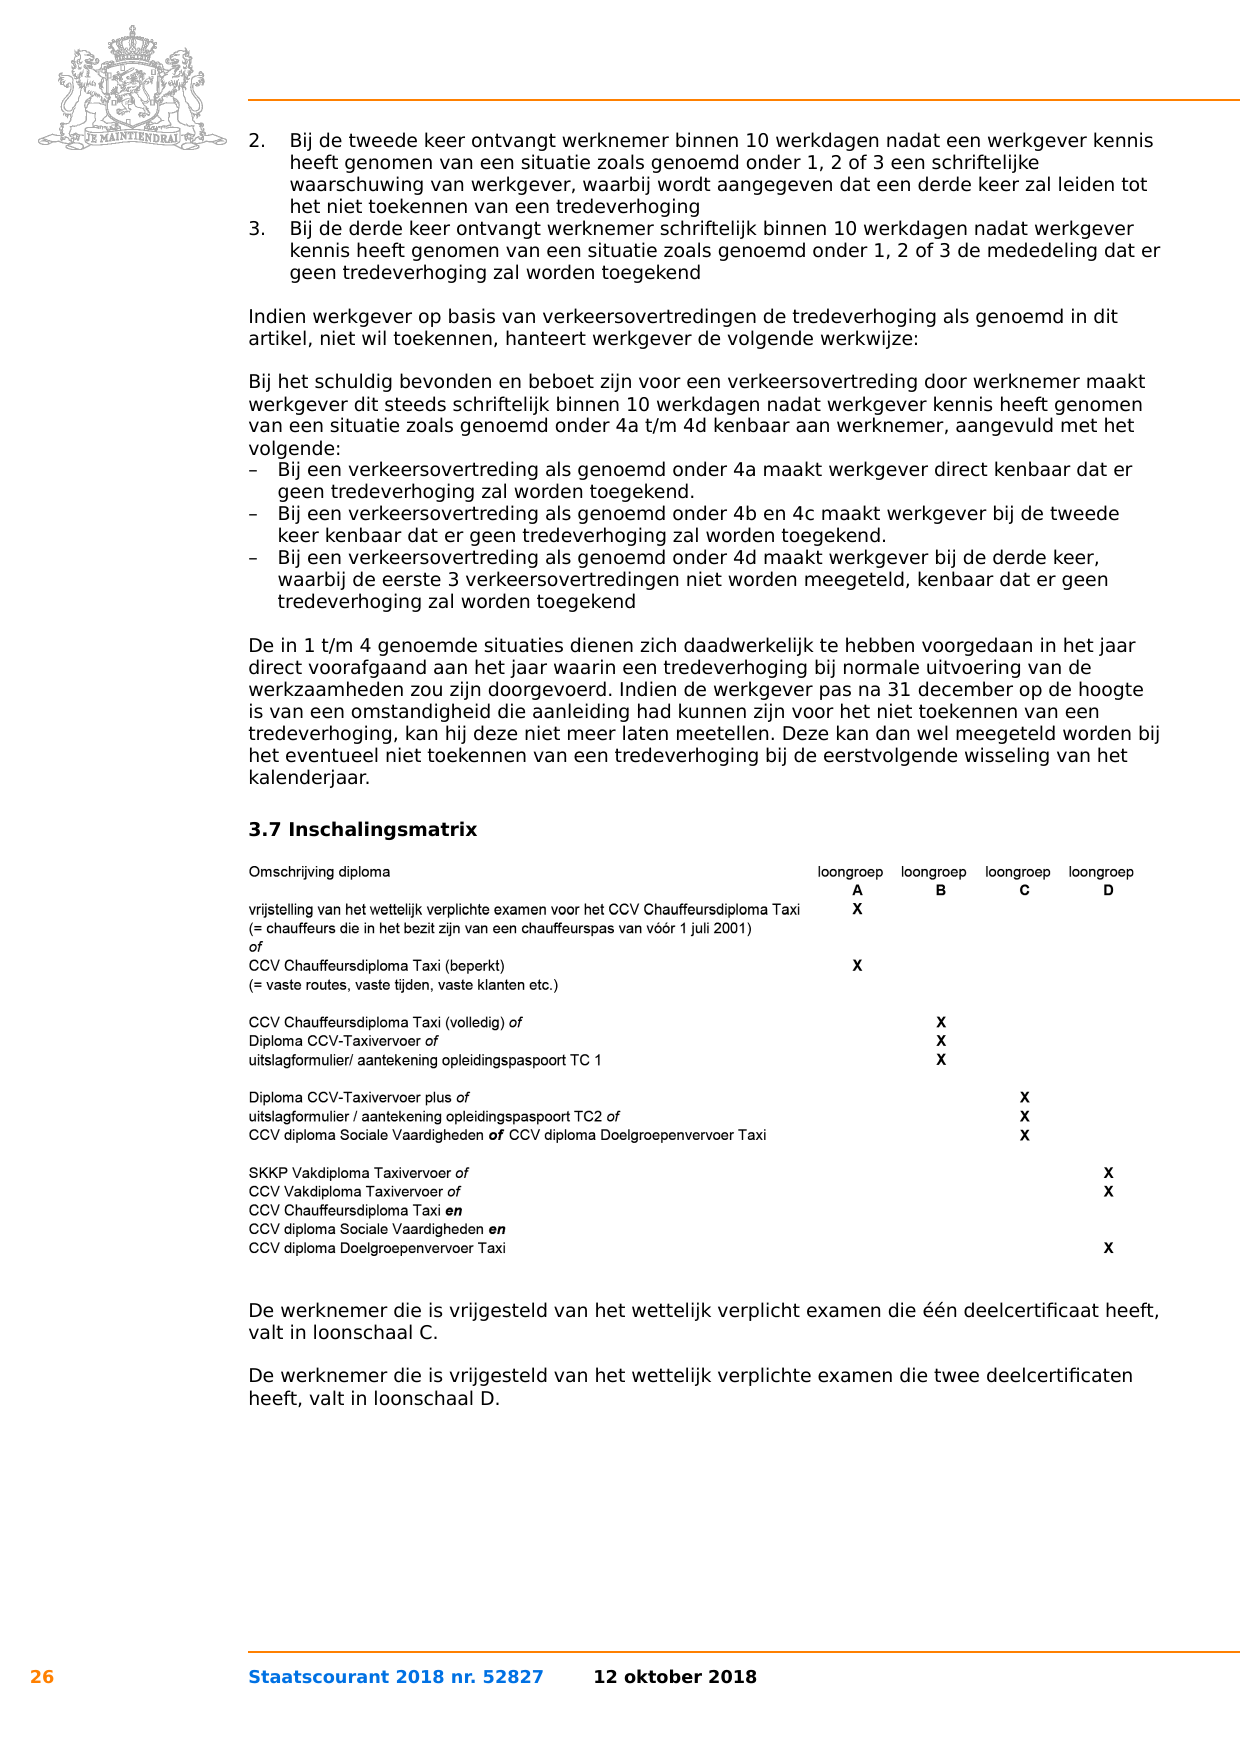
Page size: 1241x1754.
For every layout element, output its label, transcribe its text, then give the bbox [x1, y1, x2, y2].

text – Bij een verkeersovertreding als genoemd onder 4b en 4c maakt werkgever bij de tweede keer kenbaar dat er geen tredeverhoging zal worden toegekend. [248, 503, 1163, 547]
subtitle 3.7 Inschalingsmatrix [248, 819, 1163, 841]
text – Bij een verkeersovertreding als genoemd onder 4a maakt werkgever direct kenbaar dat er geen tredeverhoging zal worden toegekend. [248, 459, 1163, 503]
text Indien werkgever op basis van verkeersovertredingen de tredeverhoging als genoemd in dit artikel, niet wil toekennen, hanteert werkgever de volgende werkwijze: [248, 306, 1163, 349]
text Bij het schuldig bevonden en beboet zijn voor een verkeersovertreding door werknemer maakt werkgever dit steeds schriftelijk binnen 10 werkdagen nadat werkgever kennis heeft genomen van een situatie zoals genoemd onder 4a t/m 4d kenbaar aan werknemer, aangevuld met het volgende: [248, 371, 1163, 459]
picture [248, 866, 1134, 1256]
text De werknemer die is vrijgesteld van het wettelijk verplicht examen die één deelcertificaat heeft, valt in loonschaal C. [248, 1299, 1163, 1343]
picture [38, 25, 227, 150]
text 3. Bij de derde keer ontvangt werknemer schriftelijk binnen 10 werkdagen nadat werkgever kennis heeft genomen van een situatie zoals genoemd onder 1, 2 of 3 de mededeling dat er geen tredeverhoging zal worden toegekend [248, 218, 1163, 284]
text De werknemer die is vrijgesteld van het wettelijk verplichte examen die twee deelcertificaten heeft, valt in loonschaal D. [248, 1365, 1163, 1409]
text De in 1 t/m 4 genoemde situaties dienen zich daadwerkelijk te hebben voorgedaan in het jaar direct voorafgaand aan het jaar waarin een tredeverhoging bij normale uitvoering van de werkzaamheden zou zijn doorgevoerd. Indien de werkgever pas na 31 december op de hoogte is van een omstandigheid die aanleiding had kunnen zijn voor het niet toekennen van een tredeverhoging, kan hij deze niet meer laten meetellen. Deze kan dan wel meegeteld worden bij het eventueel niet toekennen van een tredeverhoging bij de eerstvolgende wisseling van het kalenderjaar. [248, 635, 1163, 789]
text 2. Bij de tweede keer ontvangt werknemer binnen 10 werkdagen nadat een werkgever kennis heeft genomen van een situatie zoals genoemd onder 1, 2 of 3 een schriftelijke waarschuwing van werkgever, waarbij wordt aangegeven dat een derde keer zal leiden tot het niet toekennen van een tredeverhoging [248, 130, 1163, 218]
text – Bij een verkeersovertreding als genoemd onder 4d maakt werkgever bij de derde keer, waarbij de eerste 3 verkeersovertredingen niet worden meegeteld, kenbaar dat er geen tredeverhoging zal worden toegekend [248, 547, 1163, 613]
